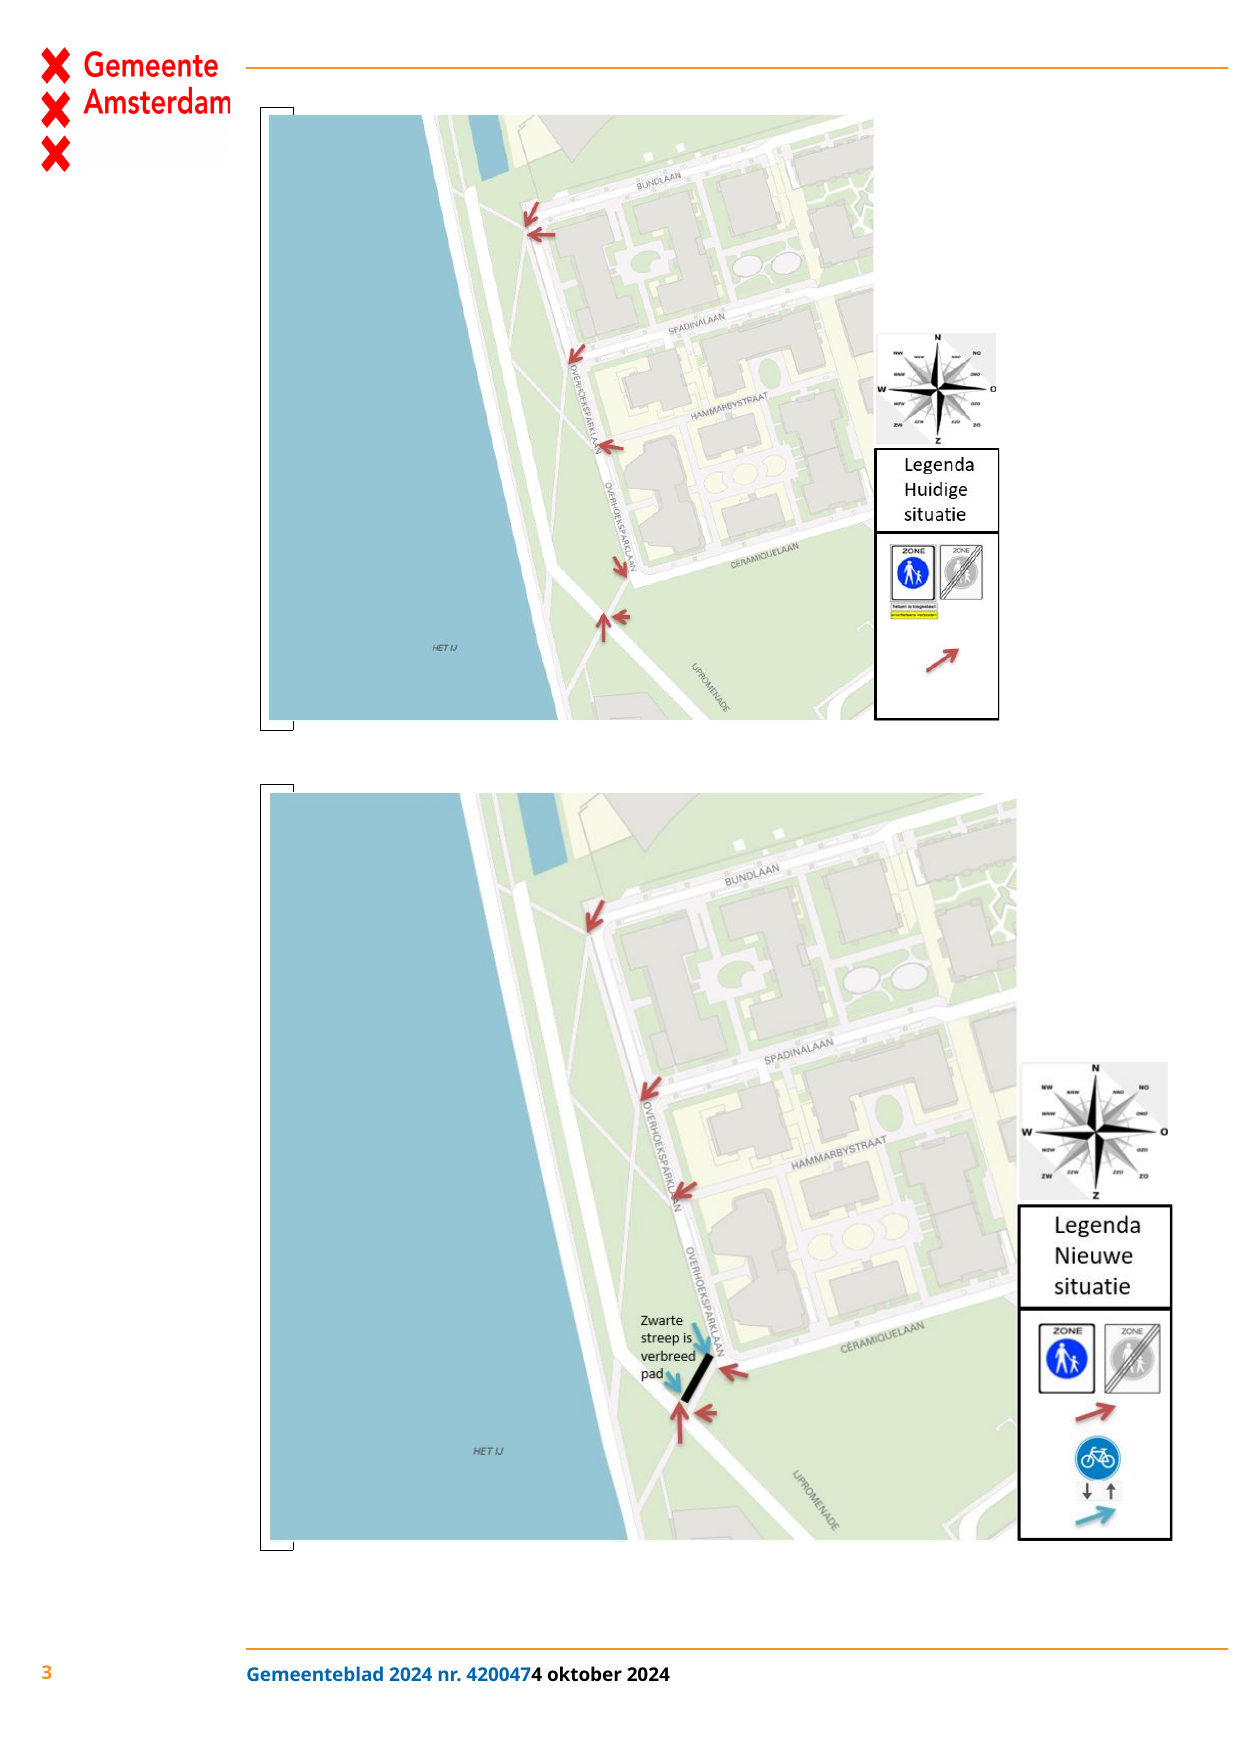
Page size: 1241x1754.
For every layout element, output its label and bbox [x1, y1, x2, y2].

picture [41, 47, 231, 172]
picture [268, 792, 1173, 1542]
picture [268, 115, 1000, 721]
